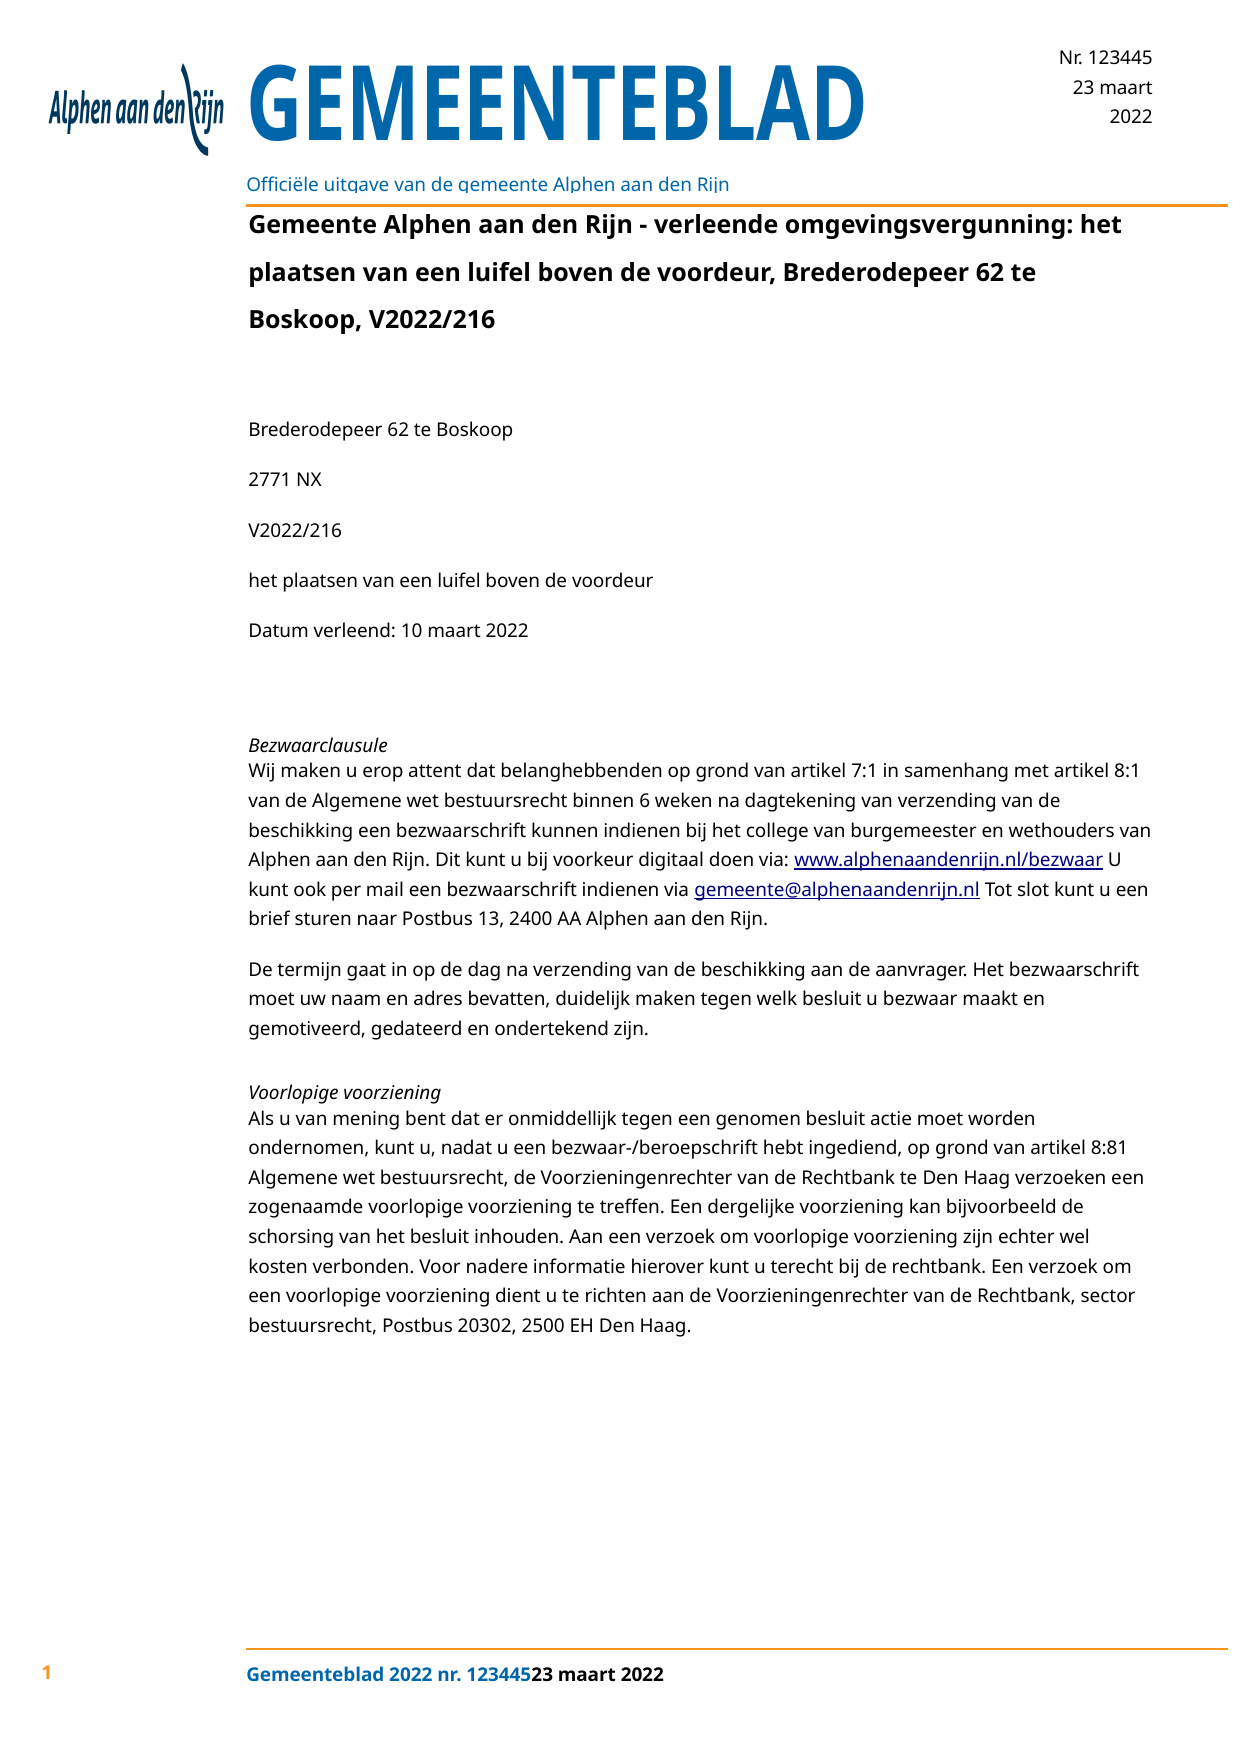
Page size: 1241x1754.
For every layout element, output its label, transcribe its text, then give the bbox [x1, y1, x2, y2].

text Bezwaarclausule [248, 732, 1152, 758]
text Brederodepeer 62 te Boskoop [248, 416, 1152, 442]
text 2771 NX [248, 466, 1152, 492]
picture [41, 47, 231, 172]
text Datum verleend: 10 maart 2022 [248, 618, 1152, 643]
text V2022/216 [248, 517, 1152, 542]
text De termijn gaat in op de dag na verzending van de beschikking aan de aanvrager. Het bezwaarschrift moet uw naam en adres bevatten, duidelijk maken tegen welk besluit u bezwaar maakt en gemotiveerd, gedateerd en ondertekend zijn. [248, 956, 1152, 1041]
text Als u van mening bent dat er onmiddellijk tegen een genomen besluit actie moet worden ondernomen, kunt u, nadat u een bezwaar-/beroepschrift hebt ingediend, op grond van artikel 8:81 Algemene wet bestuursrecht, de Voorzieningenrechter van de Rechtbank te Den Haag verzoeken een zogenaamde voorlopige voorziening te treffen. Een dergelijke voorziening kan bijvoorbeeld de schorsing van het besluit inhouden. Aan een verzoek om voorlopige voorziening zijn echter wel kosten verbonden. Voor nadere informatie hierover kunt u terecht bij de rechtbank. Een verzoek om een voorlopige voorziening dient u te richten aan de Voorzieningenrechter van de Rechtbank, sector bestuursrecht, Postbus 20302, 2500 EH Den Haag. [248, 1105, 1152, 1338]
text Gemeente Alphen aan den Rijn - verleende omgevingsvergunning: het plaatsen van een luifel boven de voordeur, Brederodepeer 62 te Boskoop, V2022/216 [248, 207, 1152, 336]
text Voorlopige voorziening [248, 1079, 1152, 1105]
text het plaatsen van een luifel boven de voordeur [248, 567, 1152, 593]
text Wij maken u erop attent dat belanghebbenden op grond van artikel 7:1 in samenhang met artikel 8:1 van de Algemene wet bestuursrecht binnen 6 weken na dagtekening van verzending van de beschikking een bezwaarschrift kunnen indienen bij het college van burgemeester en wethouders van Alphen aan den Rijn. Dit kunt u bij voorkeur digitaal doen via: www.alphenaandenrijn.nl/bezwaar U kunt ook per mail een bezwaarschrift indienen via gemeente@alphenaandenrijn.nl Tot slot kunt u een brief sturen naar Postbus 13, 2400 AA Alphen aan den Rijn. [248, 758, 1152, 931]
